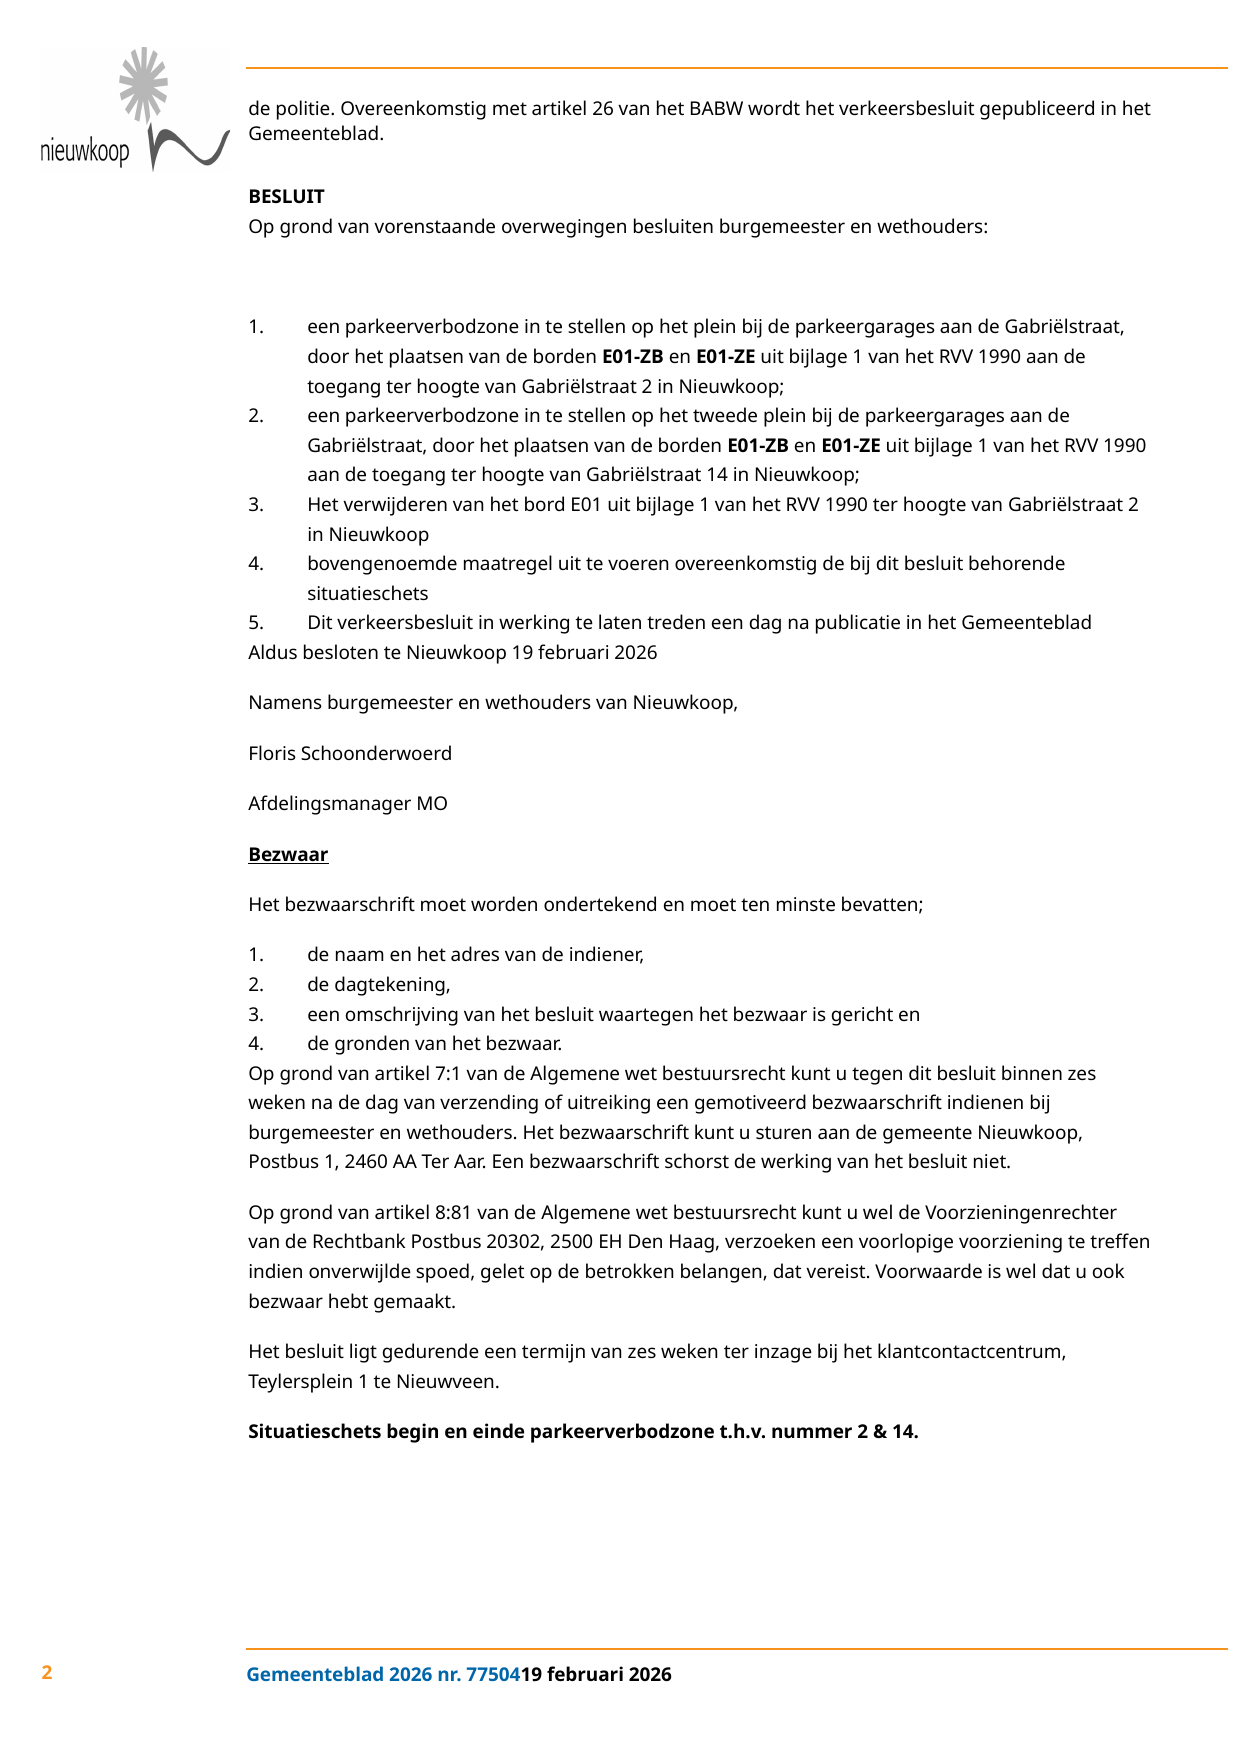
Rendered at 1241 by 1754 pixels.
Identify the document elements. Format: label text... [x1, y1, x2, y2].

text Floris Schoonderwoerd [248, 740, 1152, 766]
list de naam en het adres van de indiener, [248, 942, 1152, 967]
list de dagtekening, [248, 971, 1152, 997]
text Het bezwaarschrift moet worden ondertekend en moet ten minste bevatten; [248, 891, 1152, 917]
text Aldus besloten te Nieuwkoop 19 februari 2026 [248, 639, 1152, 665]
list Het verwijderen van het bord E01 uit bijlage 1 van het RVV 1990 ter hoogte van Gabriëlstraat 2 in Nieuwkoop [248, 491, 1152, 546]
text Afdelingsmanager MO [248, 790, 1152, 816]
text Het besluit ligt gedurende een termijn van zes weken ter inzage bij het klantcontactcentrum, Teylersplein 1 te Nieuwveen. [248, 1338, 1152, 1393]
list de gronden van het bezwaar. [248, 1030, 1152, 1056]
list een parkeerverbodzone in te stellen op het plein bij de parkeergarages aan de Gabriëlstraat, door het plaatsen van de borden E01-ZB en E01-ZE uit bijlage 1 van het RVV 1990 aan de toegang ter hoogte van Gabriëlstraat 2 in Nieuwkoop; [248, 314, 1152, 398]
text Namens burgemeester en wethouders van Nieuwkoop, [248, 689, 1152, 715]
list bovengenoemde maatregel uit te voeren overeenkomstig de bij dit besluit behorende situatieschets [248, 550, 1152, 606]
list een omschrijving van het besluit waartegen het bezwaar is gericht en [248, 1001, 1152, 1026]
text Op grond van artikel 7:1 van de Algemene wet bestuursrecht kunt u tegen dit besluit binnen zes weken na de dag van verzending of uitreiking een gemotiveerd bezwaarschrift indienen bij burgemeester en wethouders. Het bezwaarschrift kunt u sturen aan de gemeente Nieuwkoop, Postbus 1, 2460 AA Ter Aar. Een bezwaarschrift schorst de werking van het besluit niet. [248, 1060, 1152, 1174]
text de politie. Overeenkomstig met artikel 26 van het BABW wordt het verkeersbesluit gepubliceerd in het Gemeenteblad. [248, 95, 1152, 146]
picture [41, 47, 231, 172]
text Op grond van vorenstaande overwegingen besluiten burgemeester en wethouders: [248, 213, 1152, 238]
text Bezwaar [248, 841, 1152, 866]
list Dit verkeersbesluit in werking te laten treden een dag na publicatie in het Gemeenteblad [248, 609, 1152, 635]
text BESLUIT [248, 183, 1152, 209]
list een parkeerverbodzone in te stellen op het tweede plein bij de parkeergarages aan de Gabriëlstraat, door het plaatsen van de borden E01-ZB en E01-ZE uit bijlage 1 van het RVV 1990 aan de toegang ter hoogte van Gabriëlstraat 14 in Nieuwkoop; [248, 402, 1152, 487]
text Op grond van artikel 8:81 van de Algemene wet bestuursrecht kunt u wel de Voorzieningenrechter van de Rechtbank Postbus 20302, 2500 EH Den Haag, verzoeken een voorlopige voorziening te treffen indien onverwijlde spoed, gelet op de betrokken belangen, dat vereist. Voorwaarde is wel dat u ook bezwaar hebt gemaakt. [248, 1199, 1152, 1313]
text Situatieschets begin en einde parkeerverbodzone t.h.v. nummer 2 & 14. [248, 1418, 1152, 1444]
